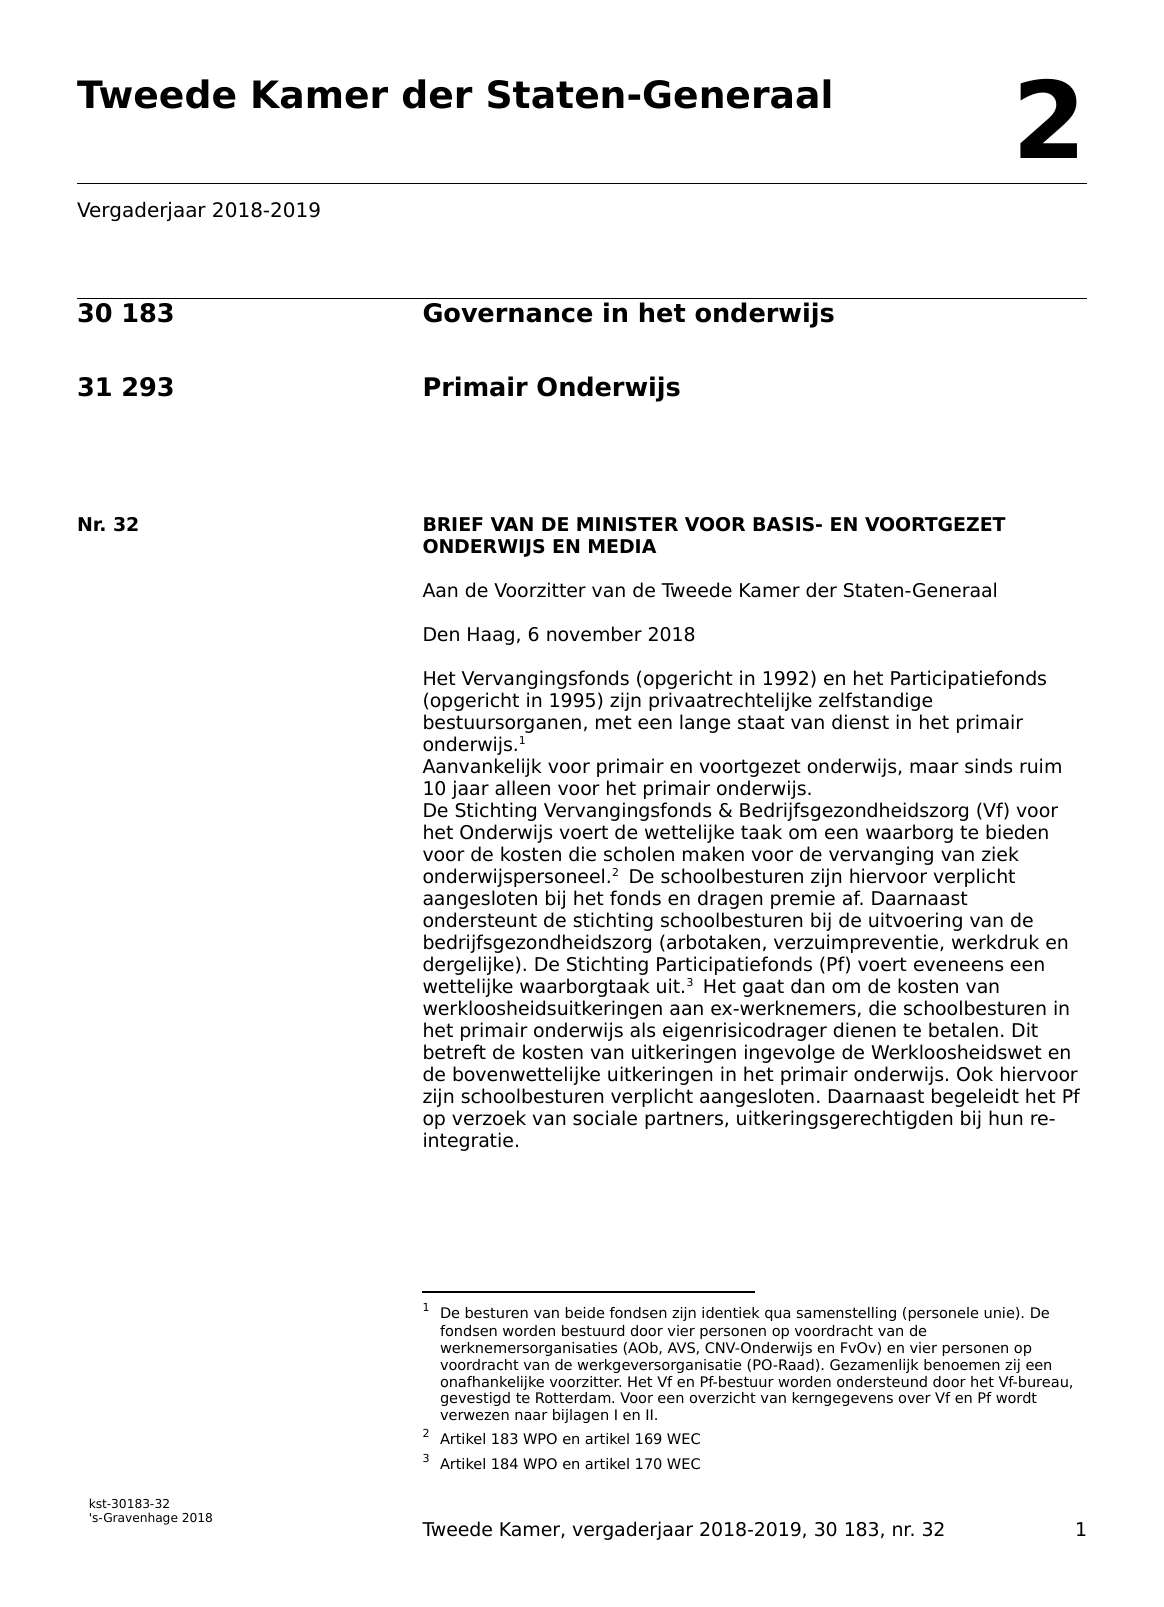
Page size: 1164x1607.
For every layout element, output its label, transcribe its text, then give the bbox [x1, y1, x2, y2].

table_cell Vergaderjaar 2018-2019 [77, 184, 1087, 298]
subtitle 31 293 Primair Onderwijs [77, 373, 1087, 403]
text Artikel 184 WPO en artikel 170 WEC [422, 1452, 1087, 1474]
text Aan de Voorzitter van de Tweede Kamer der Staten-Generaal [422, 580, 1087, 602]
subtitle 30 183 Governance in het onderwijs [77, 299, 1087, 329]
table_header Tweede Kamer der Staten-Generaal [77, 59, 886, 183]
text Artikel 183 WPO en artikel 169 WEC [422, 1427, 1087, 1449]
text 's-Gravenhage 2018 [88, 1511, 323, 1525]
text Den Haag, 6 november 2018 [422, 624, 1087, 646]
table_header 2 [886, 59, 1087, 183]
text De Stichting Vervangingsfonds & Bedrijfsgezondheidszorg (Vf) voor het Onderwijs voert de wettelijke taak om een waarborg te bieden voor de kosten die scholen maken voor de vervanging van ziek onderwijspersoneel. De schoolbesturen zijn hiervoor verplicht aangesloten bij het fonds en dragen premie af. Daarnaast ondersteunt de stichting schoolbesturen bij de uitvoering van de bedrijfsgezondheidszorg (arbotaken, verzuimpreventie, werkdruk en dergelijke). De Stichting Participatiefonds (Pf) voert eveneens een wettelijke waarborgtaak uit. Het gaat dan om de kosten van werkloosheidsuitkeringen aan ex-werknemers, die schoolbesturen in het primair onderwijs als eigenrisicodrager dienen te betalen. Dit betreft de kosten van uitkeringen ingevolge de Werkloosheidswet en de bovenwettelijke uitkeringen in het primair onderwijs. Ook hiervoor zijn schoolbesturen verplicht aangesloten. Daarnaast begeleidt het Pf op verzoek van sociale partners, uitkeringsgerechtigden bij hun re-integratie. [422, 800, 1087, 1152]
text Het Vervangingsfonds (opgericht in 1992) en het Participatiefonds (opgericht in 1995) zijn privaatrechtelijke zelfstandige bestuursorganen, met een lange staat van dienst in het primair onderwijs. [422, 668, 1087, 756]
subtitle Nr. 32 BRIEF VAN DE MINISTER VOOR BASIS- EN VOORTGEZET ONDERWIJS EN MEDIA [77, 514, 1087, 558]
text kst-30183-32 [88, 1497, 323, 1511]
text De besturen van beide fondsen zijn identiek qua samenstelling (personele unie). De fondsen worden bestuurd door vier personen op voordracht van de werknemersorganisaties (AOb, AVS, CNV-Onderwijs en FvOv) en vier personen op voordracht van de werkgeversorganisatie (PO-Raad). Gezamenlijk benoemen zij een onafhankelijke voorzitter. Het Vf en Pf-bestuur worden ondersteund door het Vf-bureau, gevestigd te Rotterdam. Voor een overzicht van kerngegevens over Vf en Pf wordt verwezen naar bijlagen I en II. [422, 1301, 1087, 1424]
text Aanvankelijk voor primair en voortgezet onderwijs, maar sinds ruim 10 jaar alleen voor het primair onderwijs. [422, 756, 1087, 800]
